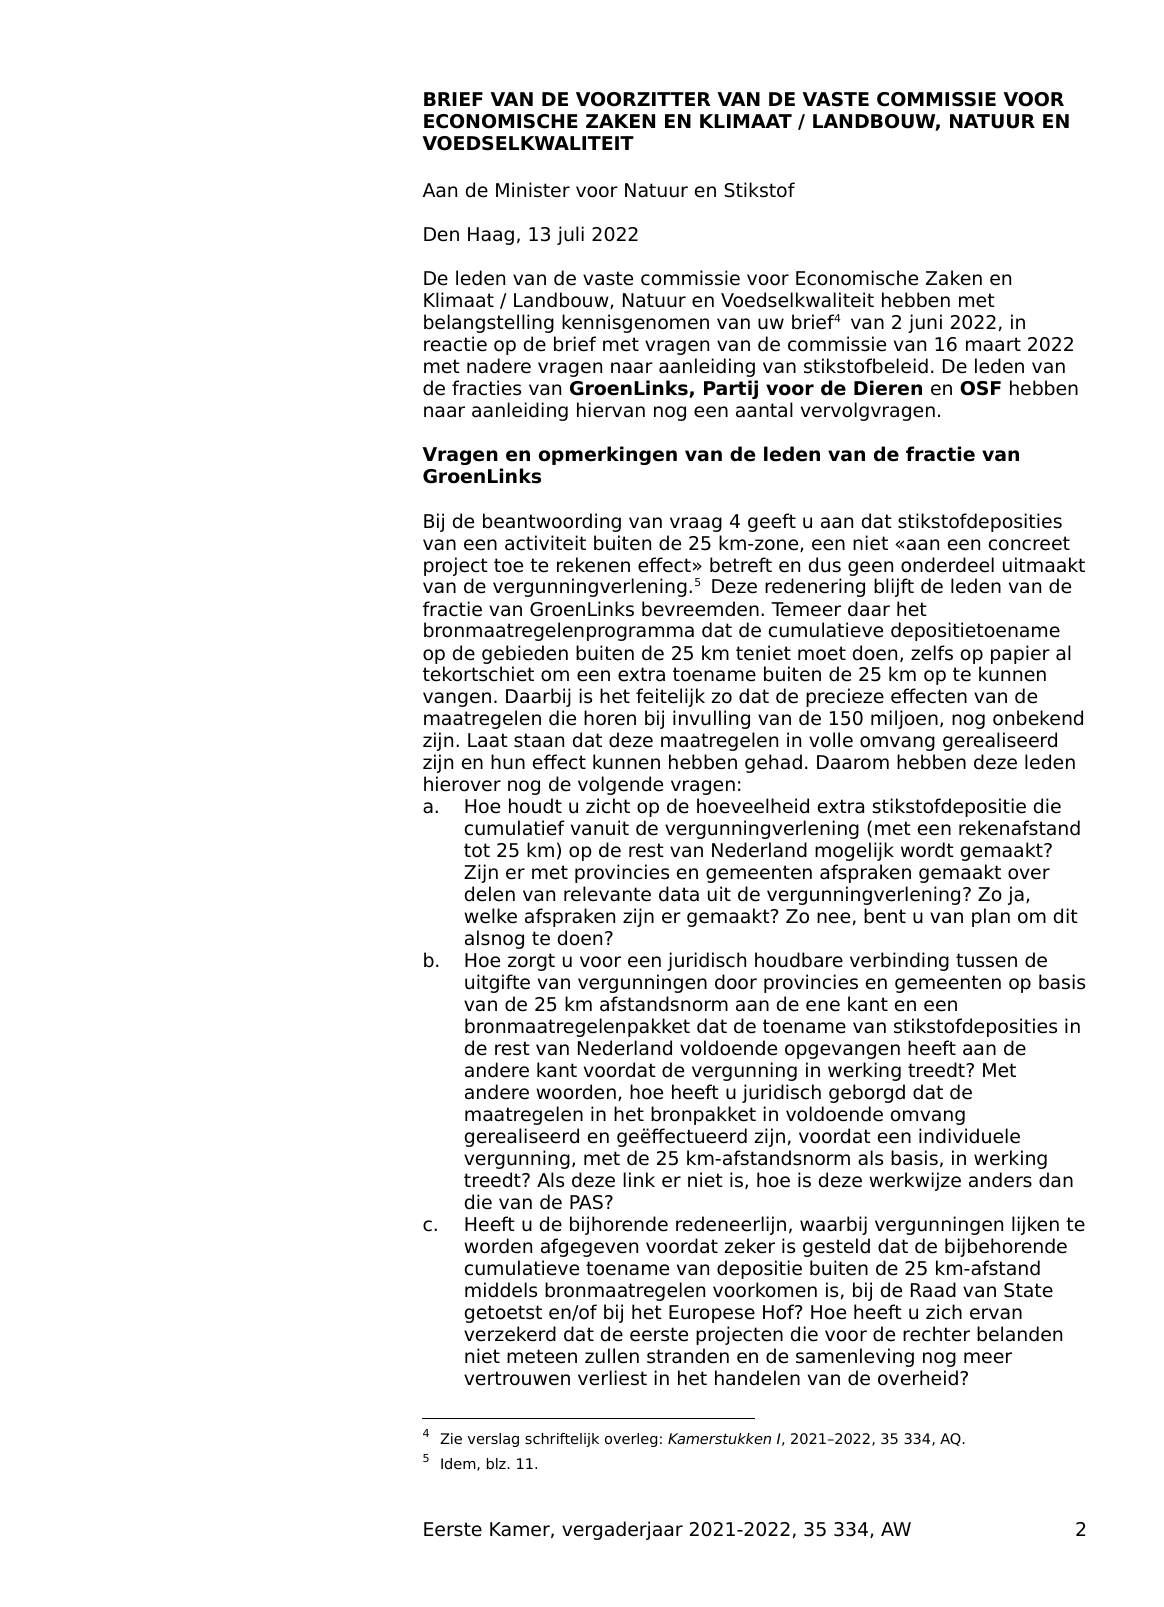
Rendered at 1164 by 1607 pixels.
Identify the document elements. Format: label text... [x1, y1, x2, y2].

subtitle BRIEF VAN DE VOORZITTER VAN DE VASTE COMMISSIE VOOR ECONOMISCHE ZAKEN EN KLIMAAT / LANDBOUW, NATUUR EN VOEDSELKWALITEIT [422, 89, 1087, 155]
subtitle Vragen en opmerkingen van de leden van de fractie van GroenLinks [422, 444, 1087, 488]
text Den Haag, 13 juli 2022 [422, 224, 1087, 246]
text Idem, blz. 11. [422, 1452, 1087, 1474]
text Zie verslag schriftelijk overleg: Kamerstukken I, 2021–2022, 35 334, AQ. [422, 1427, 1087, 1449]
text Bij de beantwoording van vraag 4 geeft u aan dat stikstofdeposities van een activiteit buiten de 25 km-zone, een niet «aan een concreet project toe te rekenen effect» betreft en dus geen onderdeel uitmaakt van de vergunningverlening. Deze redenering blijft de leden van de fractie van GroenLinks bevreemden. Temeer daar het bronmaatregelenprogramma dat de cumulatieve depositietoename op de gebieden buiten de 25 km teniet moet doen, zelfs op papier al tekortschiet om een extra toename buiten de 25 km op te kunnen vangen. Daarbij is het feitelijk zo dat de precieze effecten van de maatregelen die horen bij invulling van de 150 miljoen, nog onbekend zijn. Laat staan dat deze maatregelen in volle omvang gerealiseerd zijn en hun effect kunnen hebben gehad. Daarom hebben deze leden hierover nog de volgende vragen: [422, 511, 1087, 796]
text a. Hoe houdt u zicht op de hoeveelheid extra stikstofdepositie die cumulatief vanuit de vergunningverlening (met een rekenafstand tot 25 km) op de rest van Nederland mogelijk wordt gemaakt? Zijn er met provincies en gemeenten afspraken gemaakt over delen van relevante data uit de vergunningverlening? Zo ja, welke afspraken zijn er gemaakt? Zo nee, bent u van plan om dit alsnog te doen? [422, 796, 1087, 950]
text b. Hoe zorgt u voor een juridisch houdbare verbinding tussen de uitgifte van vergunningen door provincies en gemeenten op basis van de 25 km afstandsnorm aan de ene kant en een bronmaatregelenpakket dat de toename van stikstofdeposities in de rest van Nederland voldoende opgevangen heeft aan de andere kant voordat de vergunning in werking treedt? Met andere woorden, hoe heeft u juridisch geborgd dat de maatregelen in het bronpakket in voldoende omvang gerealiseerd en geëffectueerd zijn, voordat een individuele vergunning, met de 25 km-afstandsnorm als basis, in werking treedt? Als deze link er niet is, hoe is deze werkwijze anders dan die van de PAS? [422, 950, 1087, 1214]
text De leden van de vaste commissie voor Economische Zaken en Klimaat / Landbouw, Natuur en Voedselkwaliteit hebben met belangstelling kennisgenomen van uw brief van 2 juni 2022, in reactie op de brief met vragen van de commissie van 16 maart 2022 met nadere vragen naar aanleiding van stikstofbeleid. De leden van de fracties van GroenLinks, Partij voor de Dieren en OSF hebben naar aanleiding hiervan nog een aantal vervolgvragen. [422, 268, 1087, 422]
text Aan de Minister voor Natuur en Stikstof [422, 180, 1087, 202]
text c. Heeft u de bijhorende redeneerlijn, waarbij vergunningen lijken te worden afgegeven voordat zeker is gesteld dat de bijbehorende cumulatieve toename van depositie buiten de 25 km-afstand middels bronmaatregelen voorkomen is, bij de Raad van State getoetst en/of bij het Europese Hof? Hoe heeft u zich ervan verzekerd dat de eerste projecten die voor de rechter belanden niet meteen zullen stranden en de samenleving nog meer vertrouwen verliest in het handelen van de overheid? [422, 1214, 1087, 1390]
